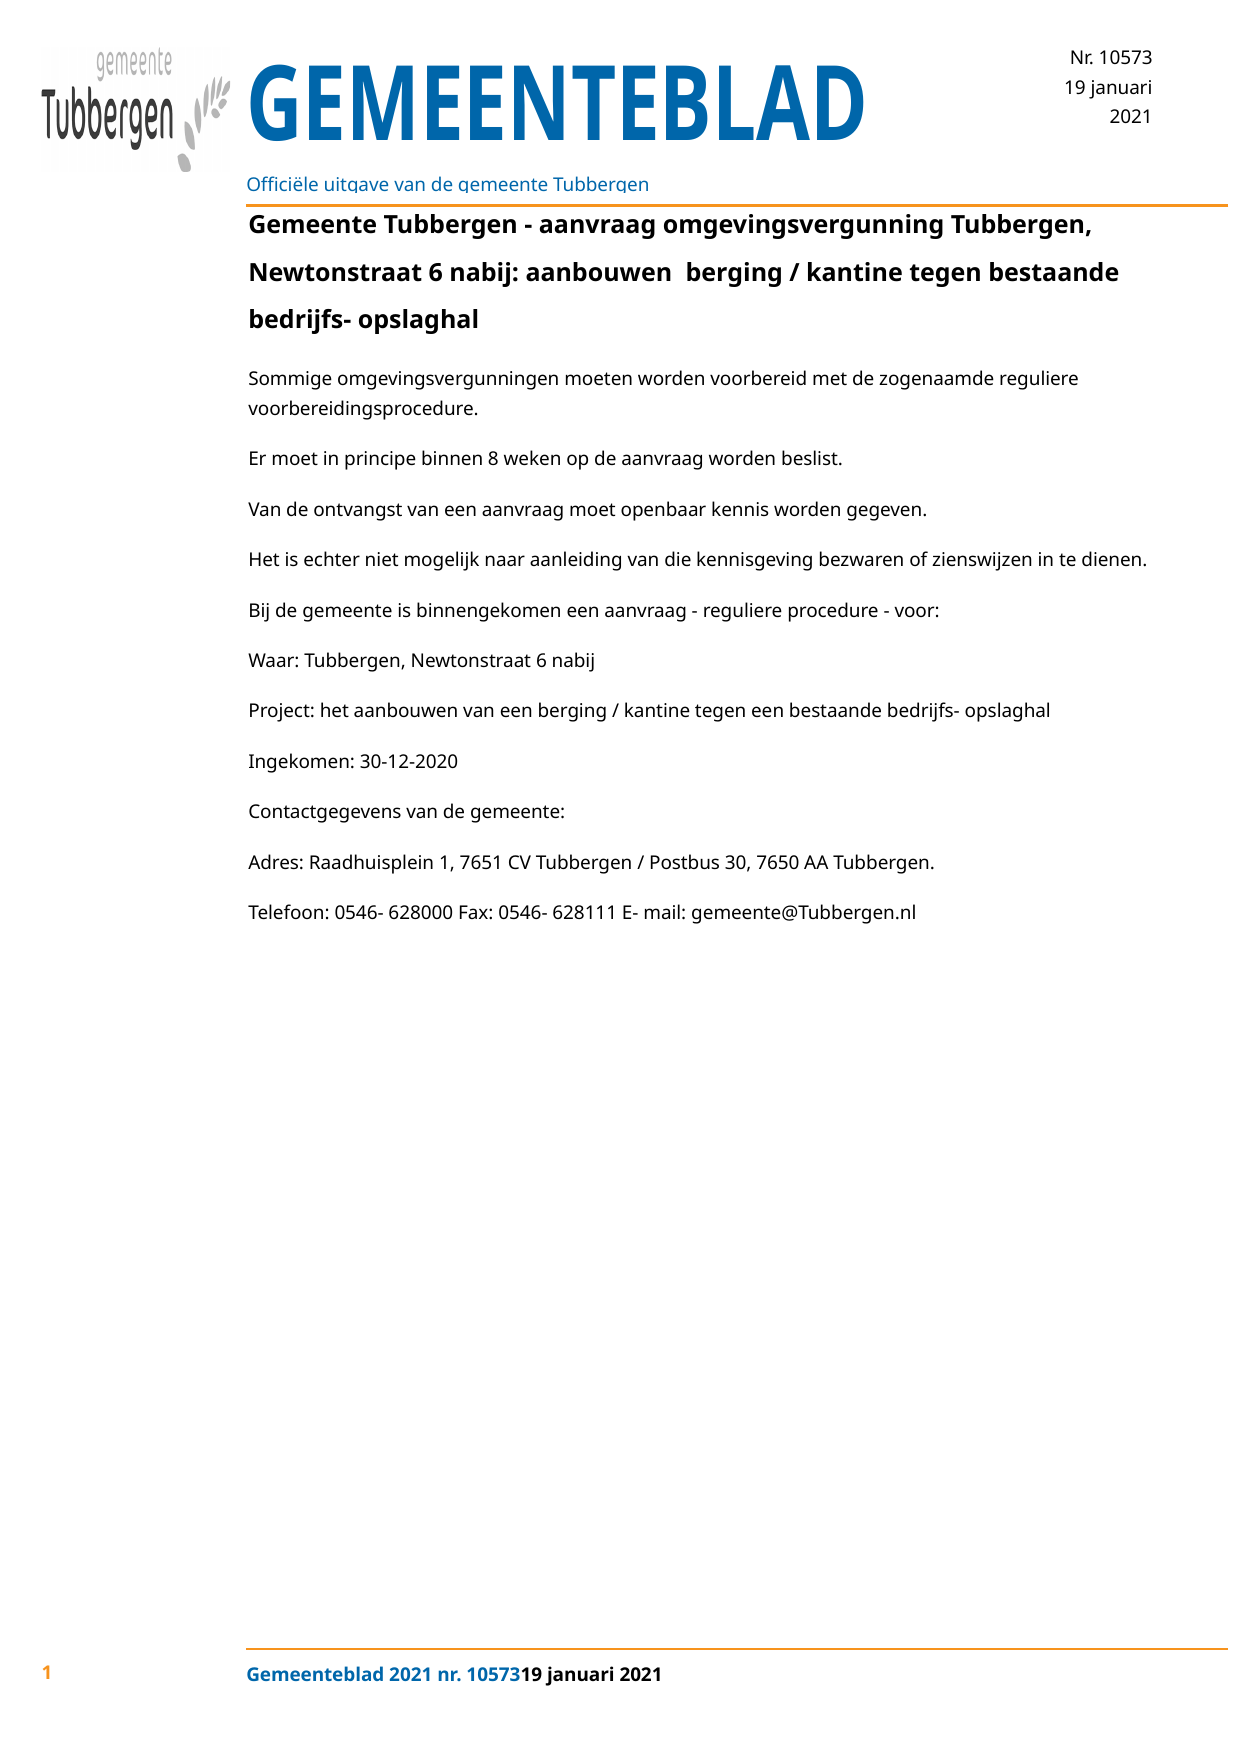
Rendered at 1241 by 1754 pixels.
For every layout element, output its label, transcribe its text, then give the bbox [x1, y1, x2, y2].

text Ingekomen: 30-12-2020 [248, 748, 1152, 774]
text Waar: Tubbergen, Newtonstraat 6 nabij [248, 647, 1152, 673]
text Sommige omgevingsvergunningen moeten worden voorbereid met de zogenaamde reguliere voorbereidingsprocedure. [248, 366, 1152, 421]
text Het is echter niet mogelijk naar aanleiding van die kennisgeving bezwaren of zienswijzen in te dienen. [248, 546, 1152, 572]
text Bij de gemeente is binnengekomen een aanvraag - reguliere procedure - voor: [248, 597, 1152, 622]
picture [41, 47, 231, 172]
text Adres: Raadhuisplein 1, 7651 CV Tubbergen / Postbus 30, 7650 AA Tubbergen. [248, 849, 1152, 874]
text Er moet in principe binnen 8 weken op de aanvraag worden beslist. [248, 446, 1152, 471]
text Gemeente Tubbergen - aanvraag omgevingsvergunning Tubbergen, Newtonstraat 6 nabij: aanbouwen berging / kantine tegen bestaande bedrijfs- opslaghal [248, 207, 1152, 336]
text Contactgegevens van de gemeente: [248, 798, 1152, 824]
text Van de ontvangst van een aanvraag moet openbaar kennis worden gegeven. [248, 496, 1152, 522]
text Telefoon: 0546- 628000 Fax: 0546- 628111 E- mail: gemeente@Tubbergen.nl [248, 899, 1152, 925]
text Project: het aanbouwen van een berging / kantine tegen een bestaande bedrijfs- opslaghal [248, 698, 1152, 723]
